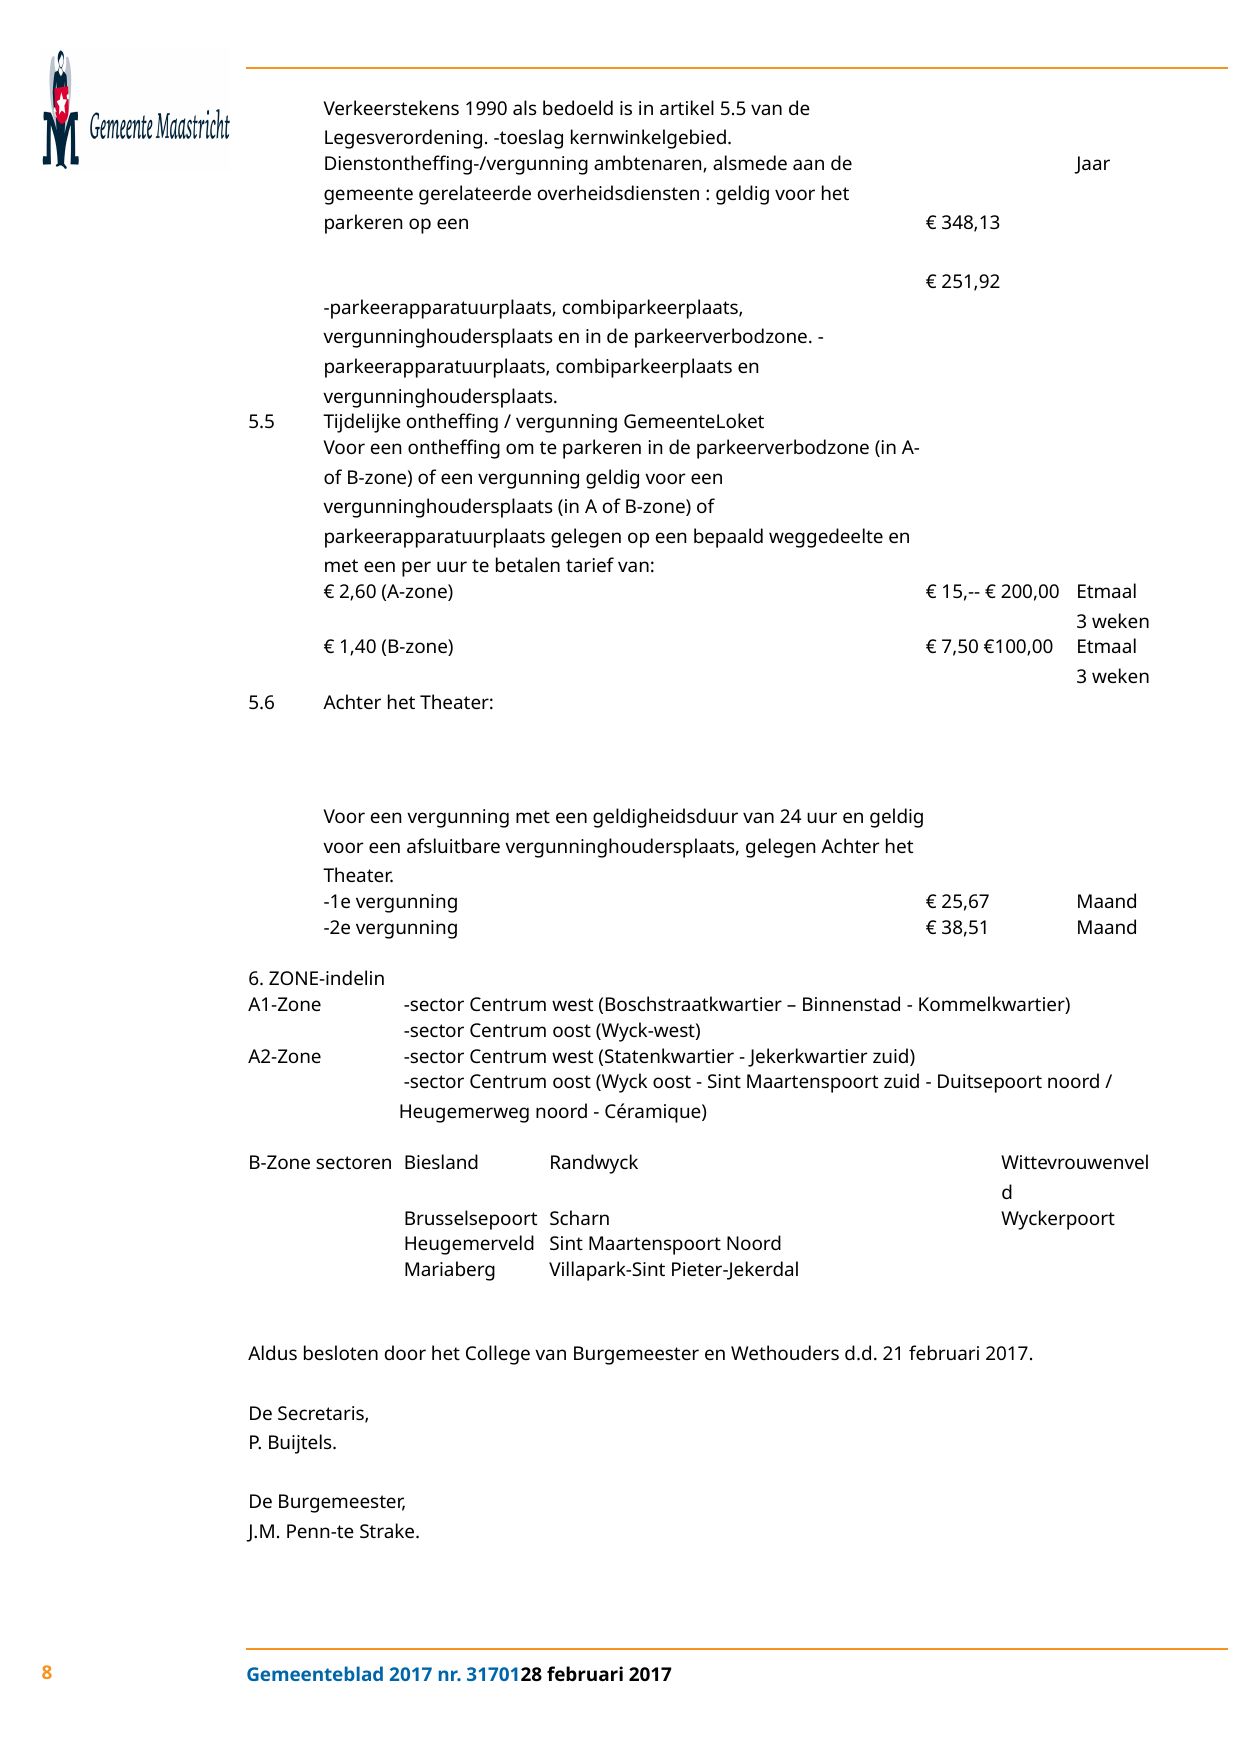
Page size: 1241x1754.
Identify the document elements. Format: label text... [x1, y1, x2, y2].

table_cell 5.6 [248, 689, 323, 803]
table_cell [1001, 1256, 1152, 1282]
table_cell [926, 409, 1076, 434]
table_cell [248, 294, 323, 409]
table_cell B-Zone sectoren [248, 1150, 398, 1205]
table_cell Achter het Theater: [323, 689, 926, 803]
table_cell Voor een ontheffing om te parkeren in de parkeerverbodzone (in A- of B-zone) of een vergunning geldig voor een vergunninghoudersplaats (in A of B-zone) of parkeerapparatuurplaats gelegen op een bepaald weggedeelte en met een per uur te betalen tarief van: [323, 434, 926, 578]
table_cell [248, 634, 323, 689]
table_cell A1-Zone [248, 991, 398, 1017]
table_cell Biesland [399, 1150, 549, 1205]
table_cell Voor een vergunning met een geldigheidsduur van 24 uur en geldig voor een afsluitbare vergunninghoudersplaats, gelegen Achter het Theater. [323, 804, 926, 888]
text P. Buijtels. [248, 1429, 1152, 1455]
table_cell [1076, 294, 1152, 409]
table_cell Dienstontheffing-/vergunning ambtenaren, alsmede aan de gemeente gerelateerde overheidsdiensten : geldig voor het parkeren op een [323, 150, 926, 294]
table_cell Maand [1076, 914, 1152, 940]
table_cell [1076, 434, 1152, 578]
table_cell [248, 1069, 398, 1124]
table_cell [926, 804, 1076, 888]
table_cell -1e vergunning [323, 889, 926, 914]
table_cell Randwyck [549, 1150, 1001, 1205]
table_cell € 1,40 (B-zone) [323, 634, 926, 689]
table_cell -sector Centrum west (Statenkwartier - Jekerkwartier zuid) [399, 1043, 1152, 1068]
table_cell -parkeerapparatuurplaats, combiparkeerplaats, vergunninghoudersplaats en in de parkeerverbodzone. -parkeerapparatuurplaats, combiparkeerplaats en vergunninghoudersplaats. [323, 294, 926, 409]
table_cell [248, 914, 323, 940]
table_cell [399, 1282, 1152, 1308]
table_cell -2e vergunning [323, 914, 926, 940]
table_cell [248, 579, 323, 634]
table_cell -sector Centrum oost (Wyck oost - Sint Maartenspoort zuid - Duitsepoort noord / Heugemerweg noord - Céramique) [399, 1069, 1152, 1124]
table_cell € 25,67 [926, 889, 1076, 914]
table_cell [926, 689, 1076, 803]
table_cell [1001, 1231, 1152, 1256]
text De Burgemeester, [248, 1488, 1152, 1514]
table_cell [248, 1256, 398, 1282]
table_cell Verkeerstekens 1990 als bedoeld is in artikel 5.5 van de Legesverordening. -toeslag kernwinkelgebied. [323, 95, 926, 150]
table_cell [248, 150, 323, 294]
table_cell € 348,13 € 251,92 [926, 150, 1076, 294]
table_cell € 2,60 (A-zone) [323, 579, 926, 634]
table_cell [1076, 409, 1152, 434]
table_cell [248, 1017, 398, 1043]
table_cell [399, 1124, 1152, 1149]
table_cell [1076, 95, 1152, 150]
table_cell [926, 940, 1076, 966]
table_cell Etmaal 3 weken [1076, 579, 1152, 634]
table_cell [248, 1124, 398, 1149]
table_cell Maand [1076, 889, 1152, 914]
table_cell [248, 804, 323, 888]
table_cell € 15,-- € 200,00 [926, 579, 1076, 634]
table_cell [926, 294, 1076, 409]
table_cell [248, 1231, 398, 1256]
text De Secretaris, [248, 1400, 1152, 1426]
table_cell [1076, 689, 1152, 803]
table_cell Wittevrouwenveld [1001, 1150, 1152, 1205]
table_cell -sector Centrum oost (Wyck-west) [399, 1017, 1152, 1043]
table_cell [248, 95, 323, 150]
text J.M. Penn-te Strake. [248, 1518, 1152, 1544]
table_cell Heugemerveld [399, 1231, 549, 1256]
table_cell Wyckerpoort [1001, 1205, 1152, 1231]
picture [41, 47, 231, 172]
table_cell [248, 434, 323, 578]
table_cell [1076, 804, 1152, 888]
table_cell Villapark-Sint Pieter-Jekerdal [549, 1256, 1001, 1282]
table_cell Etmaal 3 weken [1076, 634, 1152, 689]
table_cell [926, 95, 1076, 150]
table_cell [248, 1205, 398, 1231]
table_cell Brusselsepoort [399, 1205, 549, 1231]
table_cell [323, 940, 926, 966]
table_cell [248, 940, 323, 966]
table_cell Jaar [1076, 150, 1152, 294]
table_cell [248, 1282, 398, 1308]
table_cell Mariaberg [399, 1256, 549, 1282]
table_cell Scharn [549, 1205, 1001, 1231]
table_cell 5.5 [248, 409, 323, 434]
table_cell -sector Centrum west (Boschstraatkwartier – Binnenstad - Kommelkwartier) [399, 991, 1152, 1017]
table_cell Tijdelijke ontheffing / vergunning GemeenteLoket [323, 409, 926, 434]
table_cell [926, 434, 1076, 578]
table_cell € 7,50 €100,00 [926, 634, 1076, 689]
table_cell A2-Zone [248, 1043, 398, 1068]
table_cell [1076, 940, 1152, 966]
text Aldus besloten door het College van Burgemeester en Wethouders d.d. 21 februari 2017. [248, 1341, 1152, 1366]
table_cell € 38,51 [926, 914, 1076, 940]
table_cell Sint Maartenspoort Noord [549, 1231, 1001, 1256]
table_cell [248, 889, 323, 914]
table_cell 6. ZONE-indelin [248, 966, 1152, 991]
